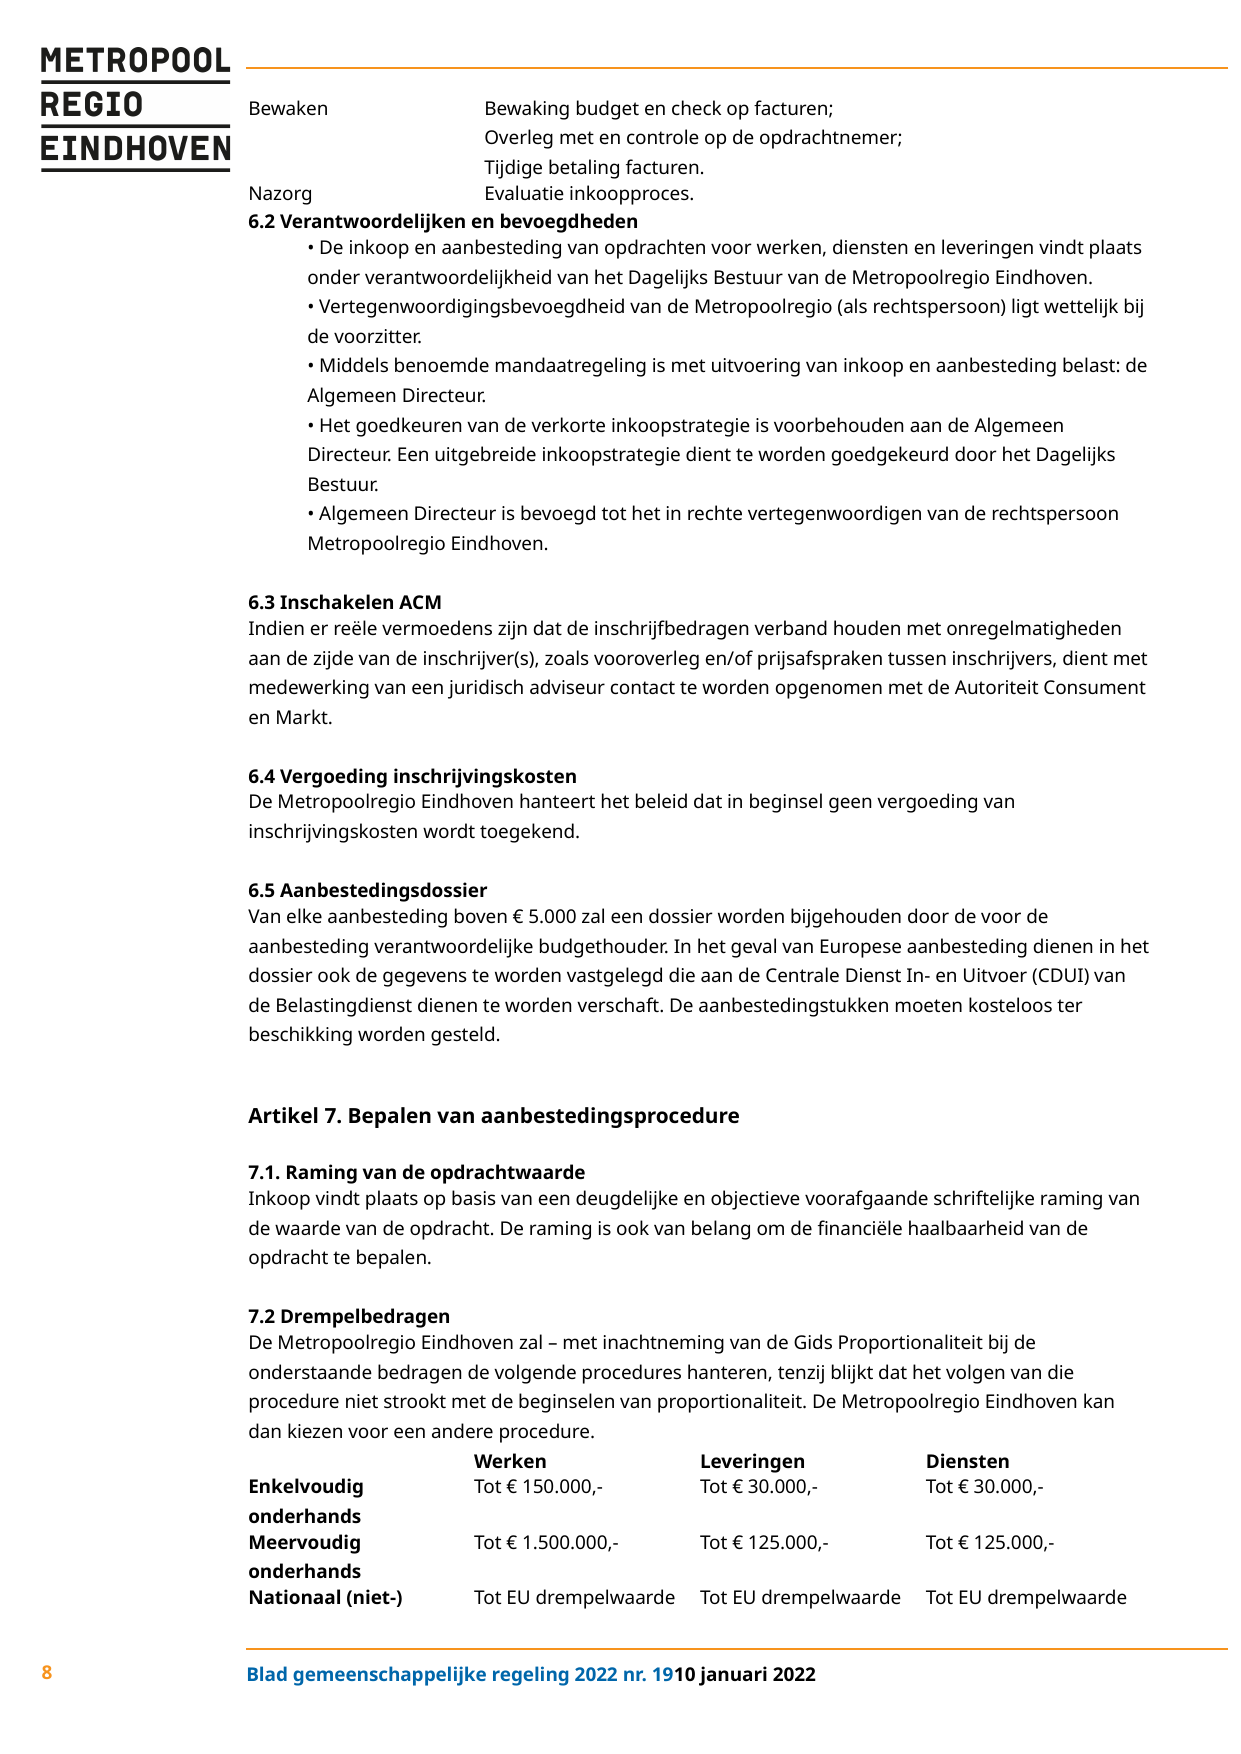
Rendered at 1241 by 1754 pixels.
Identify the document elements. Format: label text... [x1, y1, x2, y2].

table_header Werken [474, 1448, 700, 1473]
table_cell Bewaken [248, 95, 484, 180]
table_cell Tot € 30.000,- [926, 1474, 1152, 1529]
text 6.2 Verantwoordelijken en bevoegdheden [248, 209, 1152, 234]
table_cell Nationaal (niet-) [248, 1584, 474, 1610]
text Van elke aanbesteding boven € 5.000 zal een dossier worden bijgehouden door de voor de aanbesteding verantwoordelijke budgethouder. In het geval van Europese aanbesteding dienen in het dossier ook de gegevens te worden vastgelegd die aan de Centrale Dienst In- en Uitvoer (CDUI) van de Belastingdienst dienen te worden verschaft. De aanbestedingstukken moeten kosteloos ter beschikking worden gesteld. [248, 903, 1152, 1047]
table_header Diensten [926, 1448, 1152, 1473]
list • De inkoop en aanbesteding van opdrachten voor werken, diensten en leveringen vindt plaats onder verantwoordelijkheid van het Dagelijks Bestuur van de Metropoolregio Eindhoven. [248, 234, 1152, 290]
table_cell Evaluatie inkoopproces. [484, 180, 1152, 205]
text 7.1. Raming van de opdrachtwaarde [248, 1159, 1152, 1185]
text 7.2 Drempelbedragen [248, 1304, 1152, 1329]
table_cell Tot EU drempelwaarde [926, 1584, 1152, 1610]
table_cell Tot € 125.000,- [926, 1529, 1152, 1584]
text 6.3 Inschakelen ACM [248, 589, 1152, 615]
list • Algemeen Directeur is bevoegd tot het in rechte vertegenwoordigen van de rechtspersoon Metropoolregio Eindhoven. [248, 501, 1152, 556]
text Inkoop vindt plaats op basis van een deugdelijke en objectieve voorafgaande schriftelijke raming van de waarde van de opdracht. De raming is ook van belang om de financiële haalbaarheid van de opdracht te bepalen. [248, 1185, 1152, 1270]
table_cell Tot € 1.500.000,- [474, 1529, 700, 1584]
table_header [248, 1448, 474, 1473]
table_cell Tot € 30.000,- [700, 1474, 926, 1529]
text De Metropoolregio Eindhoven hanteert het beleid dat in beginsel geen vergoeding van inschrijvingskosten wordt toegekend. [248, 789, 1152, 844]
table_cell Tot € 150.000,- [474, 1474, 700, 1529]
list • Vertegenwoordigingsbevoegdheid van de Metropoolregio (als rechtspersoon) ligt wettelijk bij de voorzitter. [248, 293, 1152, 349]
text De Metropoolregio Eindhoven zal – met inachtneming van de Gids Proportionaliteit bij de onderstaande bedragen de volgende procedures hanteren, tenzij blijkt dat het volgen van die procedure niet strookt met de beginselen van proportionaliteit. De Metropoolregio Eindhoven kan dan kiezen voor een andere procedure. [248, 1329, 1152, 1444]
table_cell Enkelvoudig onderhands [248, 1474, 474, 1529]
table_cell Tot € 125.000,- [700, 1529, 926, 1584]
text 6.4 Vergoeding inschrijvingskosten [248, 763, 1152, 789]
table_cell Meervoudig onderhands [248, 1529, 474, 1584]
list • Middels benoemde mandaatregeling is met uitvoering van inkoop en aanbesteding belast: de Algemeen Directeur. [248, 353, 1152, 408]
text Artikel 7. Bepalen van aanbestedingsprocedure [248, 1102, 1152, 1130]
table_cell Tot EU drempelwaarde [700, 1584, 926, 1610]
table_cell Nazorg [248, 180, 484, 205]
text Indien er reële vermoedens zijn dat de inschrijfbedragen verband houden met onregelmatigheden aan de zijde van de inschrijver(s), zoals vooroverleg en/of prijsafspraken tussen inschrijvers, dient met medewerking van een juridisch adviseur contact te worden opgenomen met de Autoriteit Consument en Markt. [248, 615, 1152, 729]
picture [41, 47, 231, 172]
table_header Leveringen [700, 1448, 926, 1473]
table_cell Tot EU drempelwaarde [474, 1584, 700, 1610]
text 6.5 Aanbestedingsdossier [248, 877, 1152, 903]
table_cell Bewaking budget en check op facturen; Overleg met en controle op de opdrachtnemer; Tijdige betaling facturen. [484, 95, 1152, 180]
list • Het goedkeuren van de verkorte inkoopstrategie is voorbehouden aan de Algemeen Directeur. Een uitgebreide inkoopstrategie dient te worden goedgekeurd door het Dagelijks Bestuur. [248, 412, 1152, 497]
